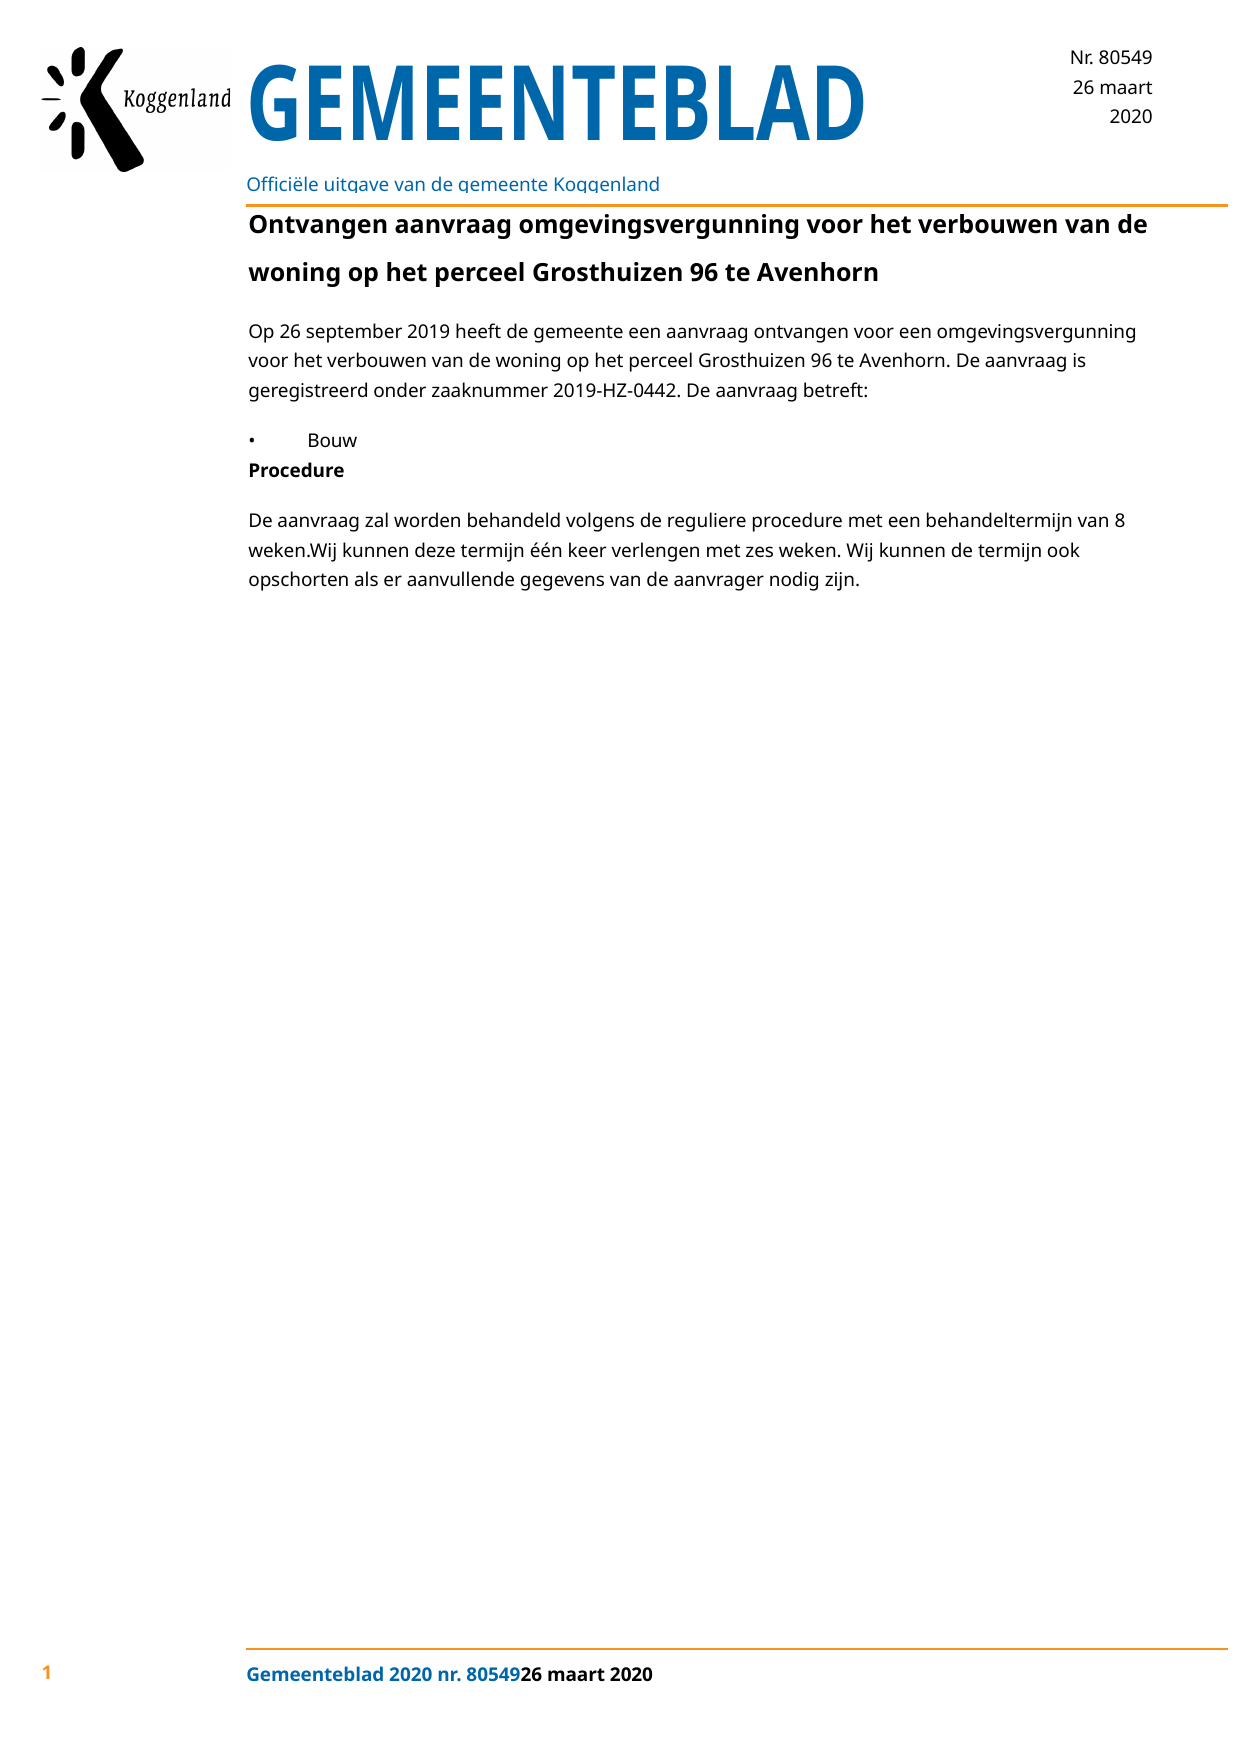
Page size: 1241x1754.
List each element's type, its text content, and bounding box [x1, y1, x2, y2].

picture [41, 47, 231, 172]
text Ontvangen aanvraag omgevingsvergunning voor het verbouwen van de woning op het perceel Grosthuizen 96 te Avenhorn [248, 207, 1152, 288]
list Bouw [248, 427, 1152, 453]
text Op 26 september 2019 heeft de gemeente een aanvraag ontvangen voor een omgevingsvergunning voor het verbouwen van de woning op het perceel Grosthuizen 96 te Avenhorn. De aanvraag is geregistreerd onder zaaknummer 2019-HZ-0442. De aanvraag betreft: [248, 318, 1152, 403]
text De aanvraag zal worden behandeld volgens de reguliere procedure met een behandeltermijn van 8 weken.Wij kunnen deze termijn één keer verlengen met zes weken. Wij kunnen de termijn ook opschorten als er aanvullende gegevens van de aanvrager nodig zijn. [248, 507, 1152, 592]
text Procedure [248, 457, 1152, 483]
